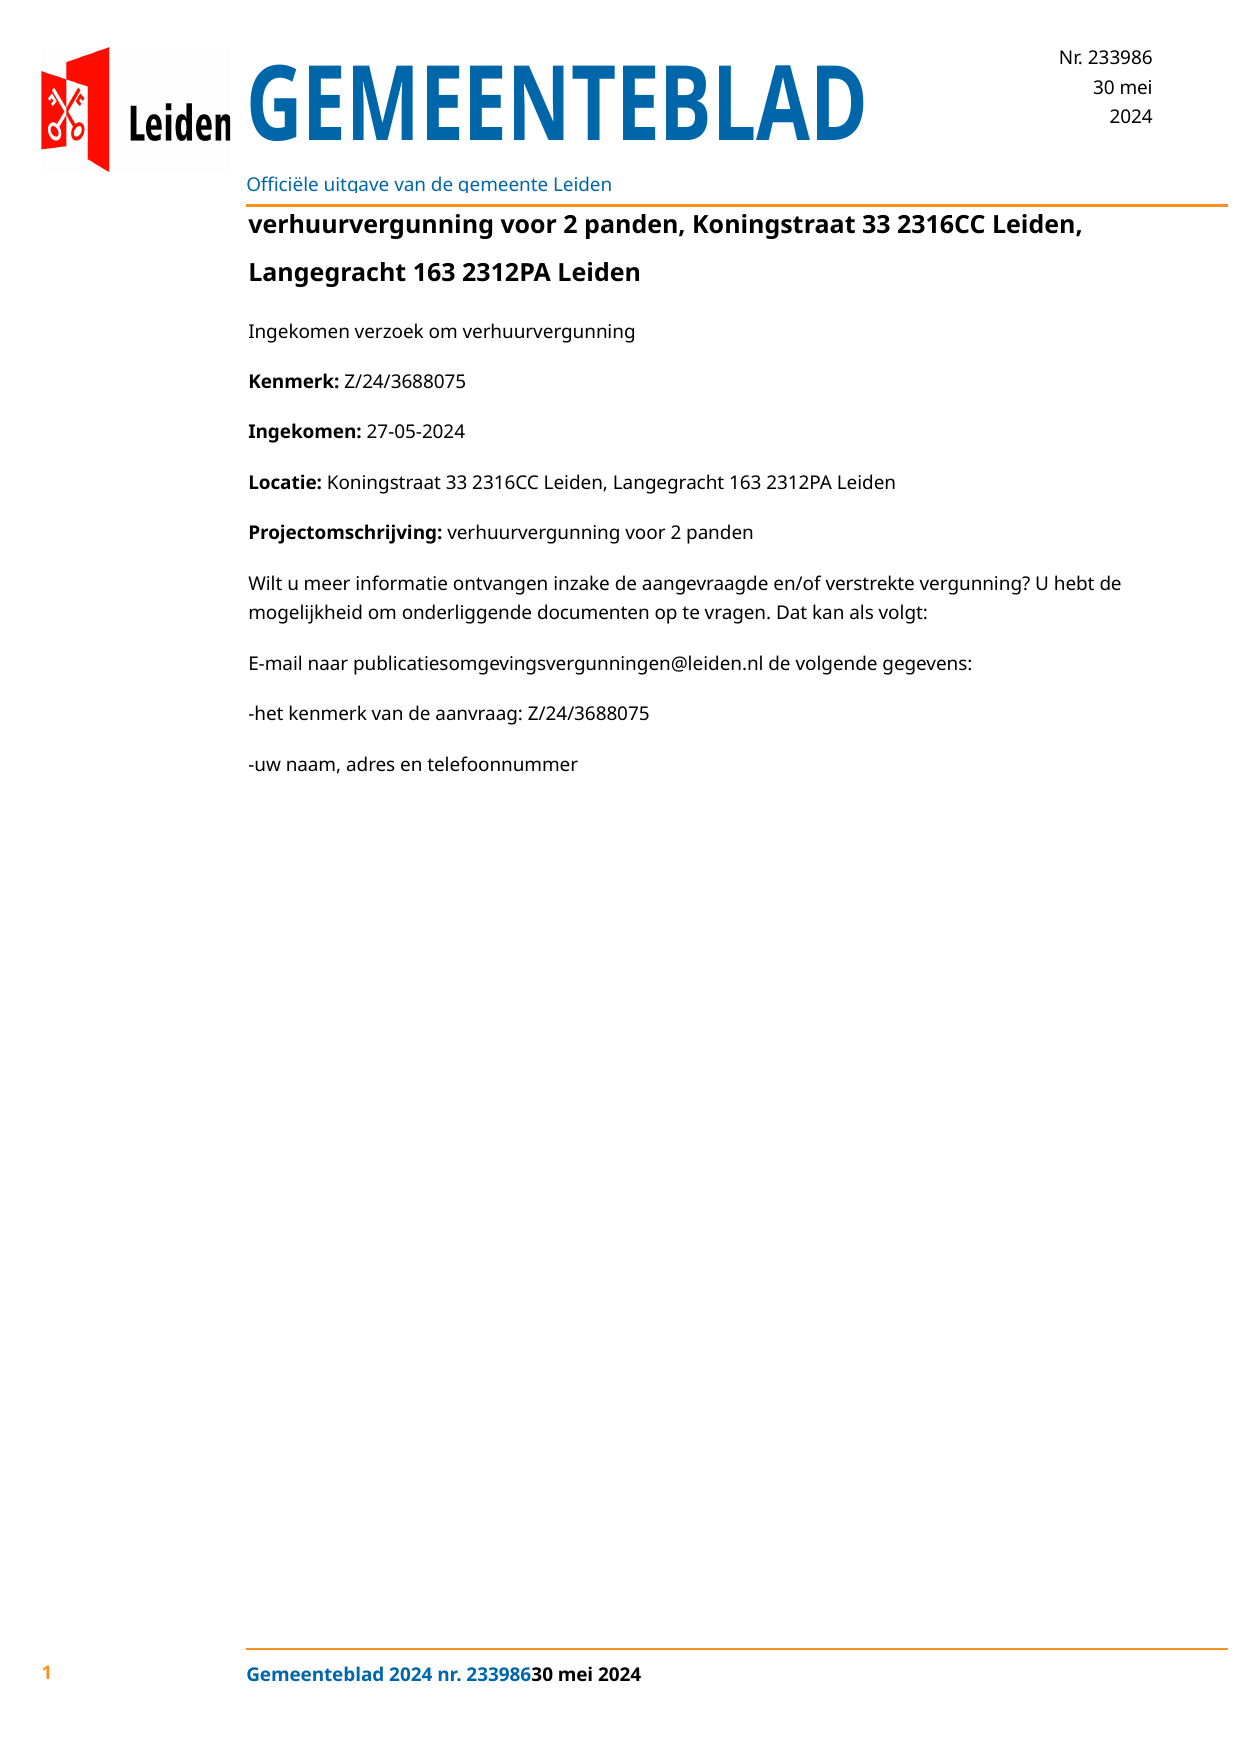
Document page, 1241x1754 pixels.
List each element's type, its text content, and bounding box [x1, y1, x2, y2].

text Locatie: Koningstraat 33 2316CC Leiden, Langegracht 163 2312PA Leiden [248, 469, 1152, 495]
text Ingekomen verzoek om verhuurvergunning [248, 318, 1152, 344]
text verhuurvergunning voor 2 panden, Koningstraat 33 2316CC Leiden, Langegracht 163 2312PA Leiden [248, 207, 1152, 288]
text Projectomschrijving: verhuurvergunning voor 2 panden [248, 519, 1152, 545]
picture [41, 47, 231, 172]
text -het kenmerk van de aanvraag: Z/24/3688075 [248, 700, 1152, 726]
text Wilt u meer informatie ontvangen inzake de aangevraagde en/of verstrekte vergunning? U hebt de mogelijkheid om onderliggende documenten op te vragen. Dat kan als volgt: [248, 570, 1152, 625]
text E-mail naar publicatiesomgevingsvergunningen@leiden.nl de volgende gegevens: [248, 650, 1152, 676]
text Kenmerk: Z/24/3688075 [248, 368, 1152, 394]
text Ingekomen: 27-05-2024 [248, 419, 1152, 444]
text -uw naam, adres en telefoonnummer [248, 751, 1152, 777]
